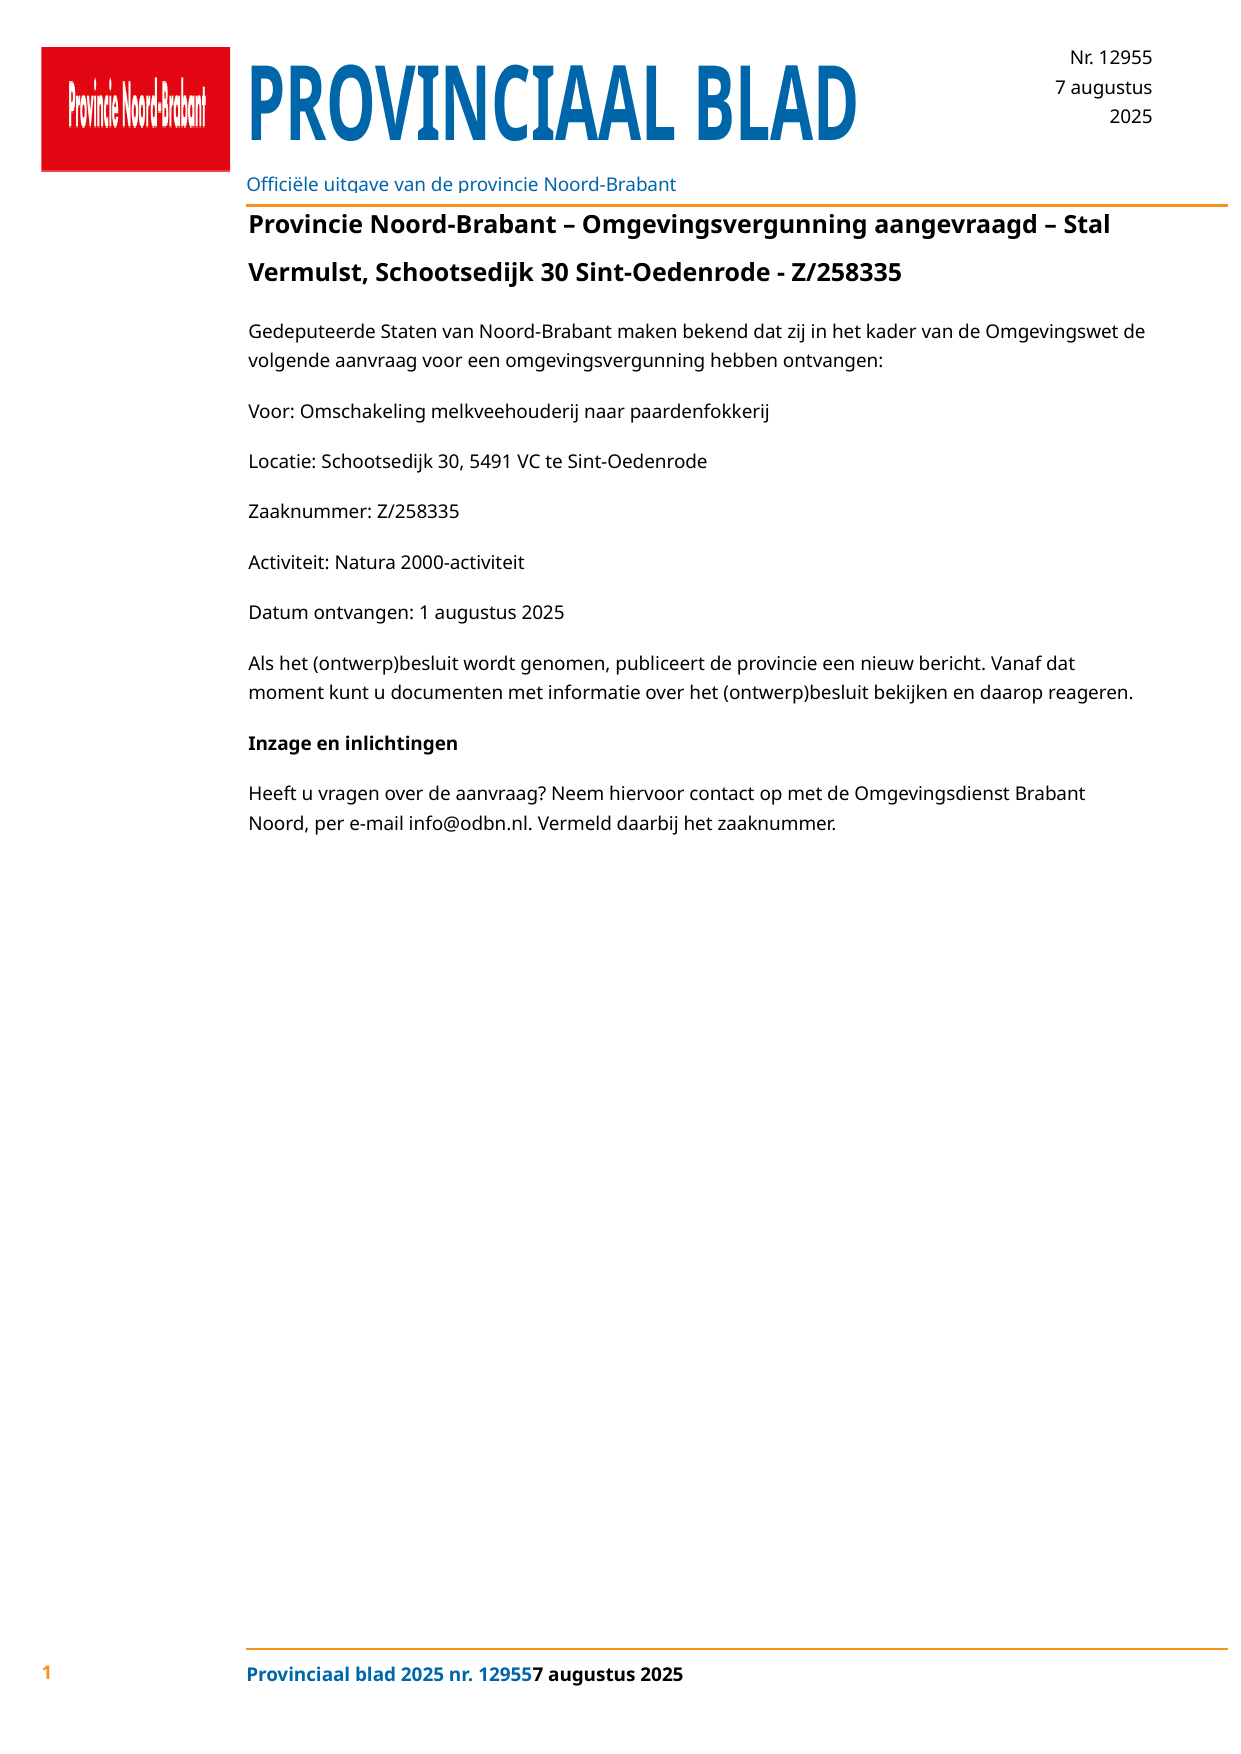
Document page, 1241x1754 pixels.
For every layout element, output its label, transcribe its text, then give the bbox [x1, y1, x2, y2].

text Provincie Noord-Brabant – Omgevingsvergunning aangevraagd – Stal Vermulst, Schootsedijk 30 Sint-Oedenrode - Z/258335 [248, 207, 1152, 288]
text Activiteit: Natura 2000-activiteit [248, 549, 1152, 575]
text Als het (ontwerp)besluit wordt genomen, publiceert de provincie een nieuw bericht. Vanaf dat moment kunt u documenten met informatie over het (ontwerp)besluit bekijken en daarop reageren. [248, 650, 1152, 705]
text Zaaknummer: Z/258335 [248, 499, 1152, 524]
text Heeft u vragen over de aanvraag? Neem hiervoor contact op met de Omgevingsdienst Brabant Noord, per e-mail info@odbn.nl. Vermeld daarbij het zaaknummer. [248, 780, 1152, 836]
picture [41, 47, 231, 172]
text Gedeputeerde Staten van Noord-Brabant maken bekend dat zij in het kader van de Omgevingswet de volgende aanvraag voor een omgevingsvergunning hebben ontvangen: [248, 318, 1152, 373]
text Locatie: Schootsedijk 30, 5491 VC te Sint-Oedenrode [248, 448, 1152, 474]
text Inzage en inlichtingen [248, 730, 1152, 756]
text Datum ontvangen: 1 augustus 2025 [248, 599, 1152, 625]
text Voor: Omschakeling melkveehouderij naar paardenfokkerij [248, 398, 1152, 424]
